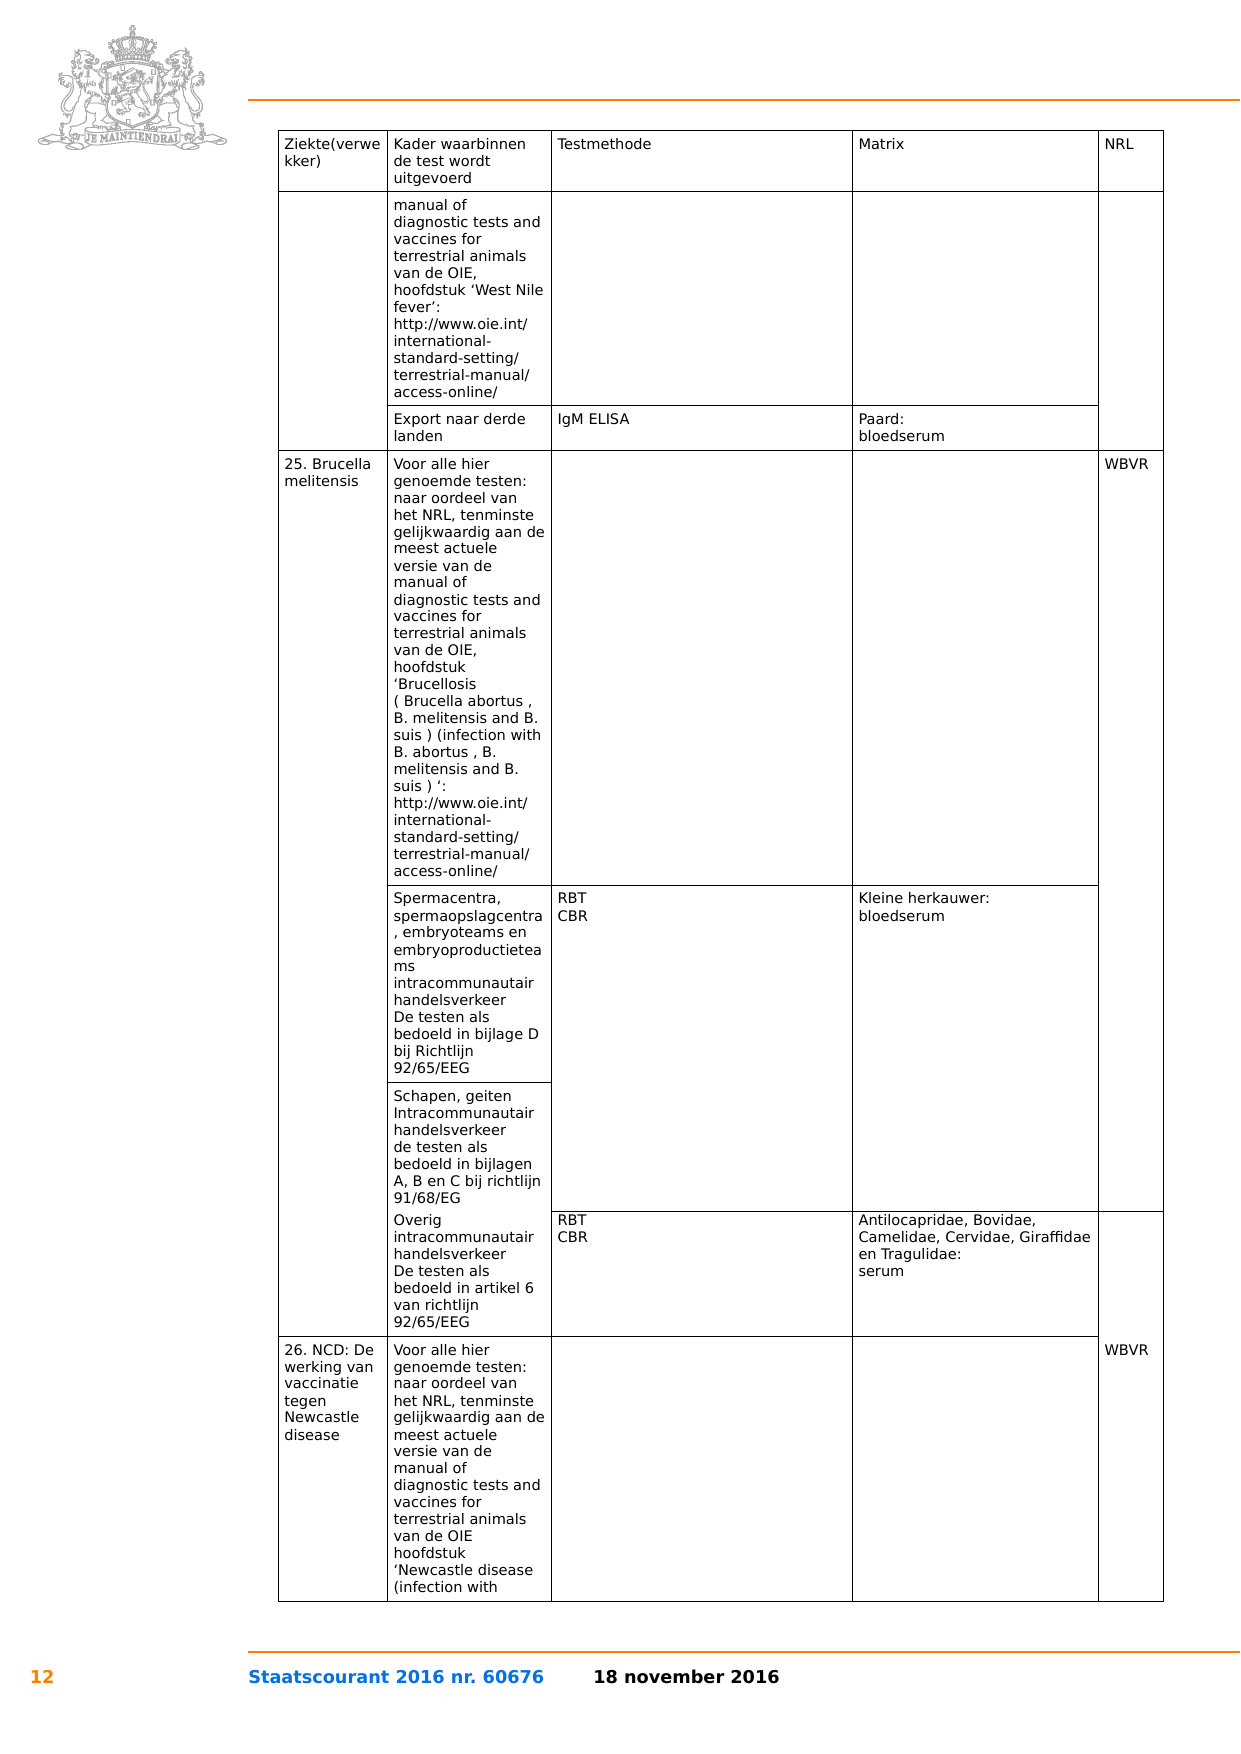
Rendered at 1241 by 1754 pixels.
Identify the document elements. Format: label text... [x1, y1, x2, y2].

table_header Ziekte(verwekker) [279, 131, 387, 191]
table_cell manual of diagnostic tests and vaccines for terrestrial animals van de OIE, hoofdstuk ‘West Nile fever’: http://www.oie.int/international-standard-setting/terrestrial-manual/access-online/ [388, 192, 551, 405]
table_cell 25. Brucella melitensis [279, 451, 387, 1336]
table_cell [1099, 192, 1163, 450]
table_cell [853, 192, 1098, 405]
table_cell RBT CBR [552, 1212, 852, 1336]
table_cell Spermacentra, spermaopslagcentra, embryoteams en embryoproductieteams intracommunautair handelsverkeer De testen als bedoeld in bijlage D bij Richtlijn 92/65/EEG [388, 886, 551, 1082]
table_cell Kleine herkauwer: bloedserum [853, 886, 1098, 1211]
table_cell IgM ELISA [552, 406, 852, 450]
picture [38, 25, 227, 150]
table_cell Paard: bloedserum [853, 406, 1098, 450]
table_cell [853, 1337, 1098, 1601]
table_header Testmethode [552, 131, 852, 191]
table_cell [279, 192, 387, 450]
table_header NRL [1099, 131, 1163, 191]
table_cell [552, 192, 852, 405]
table_cell Export naar derde landen [388, 406, 551, 450]
table_cell [552, 451, 852, 885]
table_cell [552, 1337, 852, 1601]
table_cell [1099, 1212, 1163, 1336]
table_header Matrix [853, 131, 1098, 191]
table_cell Voor alle hier genoemde testen: naar oordeel van het NRL, tenminste gelijkwaardig aan de meest actuele versie van de manual of diagnostic tests and vaccines for terrestrial animals van de OIE hoofdstuk ‘Newcastle disease (infection with [388, 1337, 551, 1601]
table_cell Schapen, geiten Intracommunautair handelsverkeer de testen als bedoeld in bijlagen A, B en C bij richtlijn 91/68/EG [388, 1083, 551, 1211]
table_cell WBVR [1099, 451, 1163, 1211]
table_cell 26. NCD: De werking van vaccinatie tegen Newcastle disease [279, 1337, 387, 1601]
table_cell Antilocapridae, Bovidae, Camelidae, Cervidae, Giraffidae en Tragulidae: serum [853, 1212, 1098, 1336]
table_cell RBT CBR [552, 886, 852, 1211]
table_cell Voor alle hier genoemde testen: naar oordeel van het NRL, tenminste gelijkwaardig aan de meest actuele versie van de manual of diagnostic tests and vaccines for terrestrial animals van de OIE, hoofdstuk ‘Brucellosis ( Brucella abortus , B. melitensis and B. suis ) (infection with B. abortus , B. melitensis and B. suis ) ‘: http://www.oie.int/international-standard-setting/terrestrial-manual/access-online/ [388, 451, 551, 885]
table_cell [853, 451, 1098, 885]
table_cell Overig intracommunautair handelsverkeer De testen als bedoeld in artikel 6 van richtlijn 92/65/EEG [388, 1211, 551, 1336]
table_header Kader waarbinnen de test wordt uitgevoerd [388, 131, 551, 191]
table_cell WBVR [1099, 1336, 1163, 1601]
